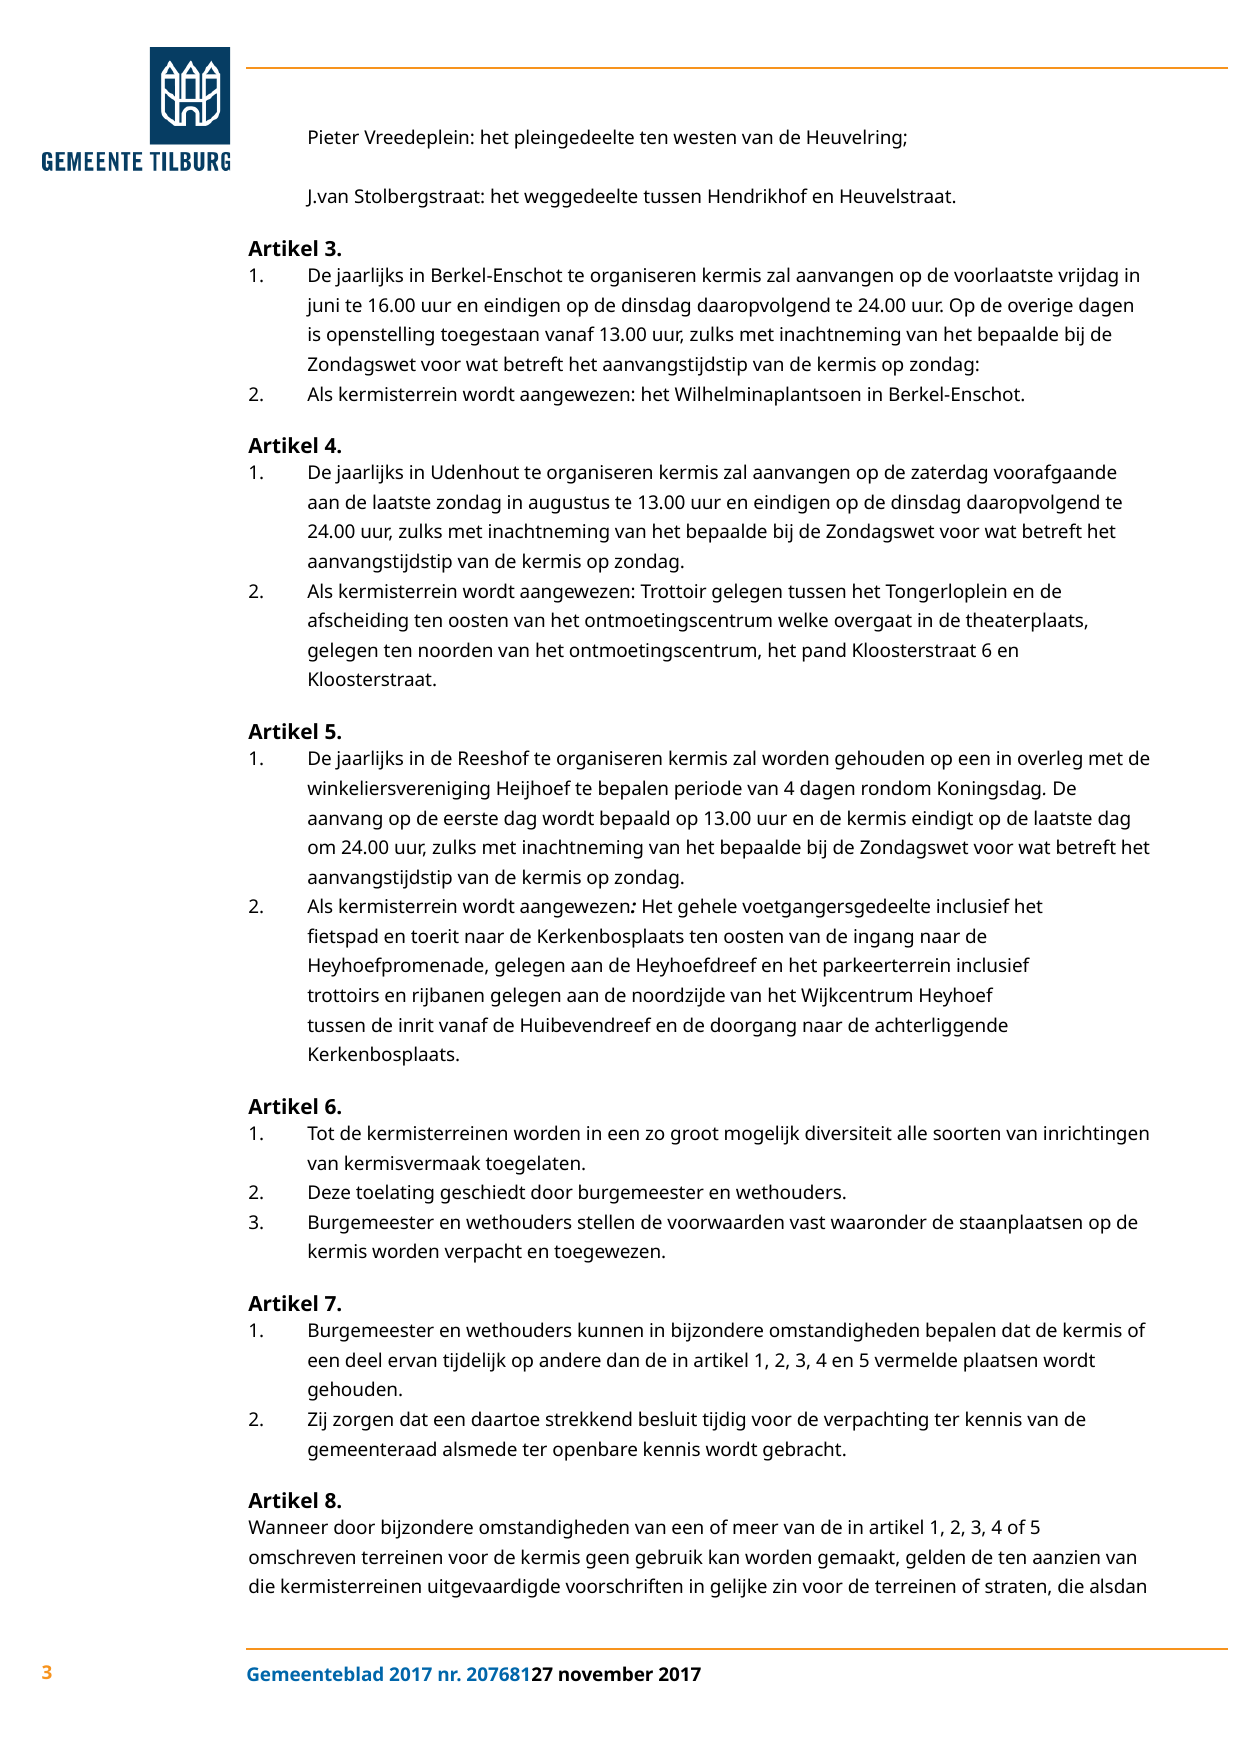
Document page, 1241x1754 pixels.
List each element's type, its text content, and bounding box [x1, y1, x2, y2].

text Artikel 3. [248, 234, 1152, 262]
text Artikel 5. [248, 717, 1152, 746]
list De jaarlijks in Berkel-Enschot te organiseren kermis zal aanvangen op de voorlaatste vrijdag in juni te 16.00 uur en eindigen op de dinsdag daaropvolgend te 24.00 uur. Op de overige dagen is openstelling toegestaan vanaf 13.00 uur, zulks met inachtneming van het bepaalde bij de Zondagswet voor wat betreft het aanvangstijdstip van de kermis op zondag: [248, 262, 1152, 377]
text Wanneer door bijzondere omstandigheden van een of meer van de in artikel 1, 2, 3, 4 of 5 omschreven terreinen voor de kermis geen gebruik kan worden gemaakt, gelden de ten aanzien van die kermisterreinen uitgevaardigde voorschriften in gelijke zin voor de terreinen of straten, die alsdan [248, 1514, 1152, 1599]
list Burgemeester en wethouders stellen de voorwaarden vast waaronder de staanplaatsen op de kermis worden verpacht en toegewezen. [248, 1209, 1152, 1264]
list Als kermisterrein wordt aangewezen: het Wilhelminaplantsoen in Berkel-Enschot. [248, 381, 1152, 406]
list Burgemeester en wethouders kunnen in bijzondere omstandigheden bepalen dat de kermis of een deel ervan tijdelijk op andere dan de in artikel 1, 2, 3, 4 en 5 vermelde plaatsen wordt gehouden. [248, 1317, 1152, 1402]
list trottoirs en rijbanen gelegen aan de noordzijde van het Wijkcentrum Heyhoef [248, 982, 1152, 1008]
list Zij zorgen dat een daartoe strekkend besluit tijdig voor de verpachting ter kennis van de gemeenteraad alsmede ter openbare kennis wordt gebracht. [248, 1406, 1152, 1461]
text Artikel 4. [248, 431, 1152, 459]
text Artikel 6. [248, 1092, 1152, 1120]
list Deze toelating geschiedt door burgemeester en wethouders. [248, 1179, 1152, 1205]
list Als kermisterrein wordt aangewezen: Het gehele voetgangersgedeelte inclusief het [248, 893, 1152, 919]
list De jaarlijks in de Reeshof te organiseren kermis zal worden gehouden op een in overleg met de winkeliersvereniging Heijhoef te bepalen periode van 4 dagen rondom Koningsdag. De aanvang op de eerste dag wordt bepaald op 13.00 uur en de kermis eindigt op de laatste dag om 24.00 uur, zulks met inachtneming van het bepaalde bij de Zondagswet voor wat betreft het aanvangstijdstip van de kermis op zondag. [248, 746, 1152, 889]
list fietspad en toerit naar de Kerkenbosplaats ten oosten van de ingang naar de Heyhoefpromenade, gelegen aan de Heyhoefdreef en het parkeerterrein inclusief [248, 923, 1152, 978]
text Artikel 8. [248, 1486, 1152, 1514]
list tussen de inrit vanaf de Huibevendreef en de doorgang naar de achterliggende Kerkenbosplaats. [248, 1012, 1152, 1067]
picture [41, 47, 231, 172]
text Artikel 7. [248, 1289, 1152, 1317]
list Tot de kermisterreinen worden in een zo groot mogelijk diversiteit alle soorten van inrichtingen van kermisvermaak toegelaten. [248, 1120, 1152, 1176]
list De jaarlijks in Udenhout te organiseren kermis zal aanvangen op de zaterdag voorafgaande aan de laatste zondag in augustus te 13.00 uur en eindigen op de dinsdag daaropvolgend te 24.00 uur, zulks met inachtneming van het bepaalde bij de Zondagswet voor wat betreft het aanvangstijdstip van de kermis op zondag. [248, 459, 1152, 574]
list Als kermisterrein wordt aangewezen: Trottoir gelegen tussen het Tongerloplein en de afscheiding ten oosten van het ontmoetingscentrum welke overgaat in de theaterplaats, gelegen ten noorden van het ontmoetingscentrum, het pand Kloosterstraat 6 en Kloosterstraat. [248, 578, 1152, 692]
list Pieter Vreedeplein: het pleingedeelte ten westen van de Heuvelring; [248, 124, 1152, 150]
list J.van Stolbergstraat: het weggedeelte tussen Hendrikhof en Heuvelstraat. [248, 183, 1152, 209]
